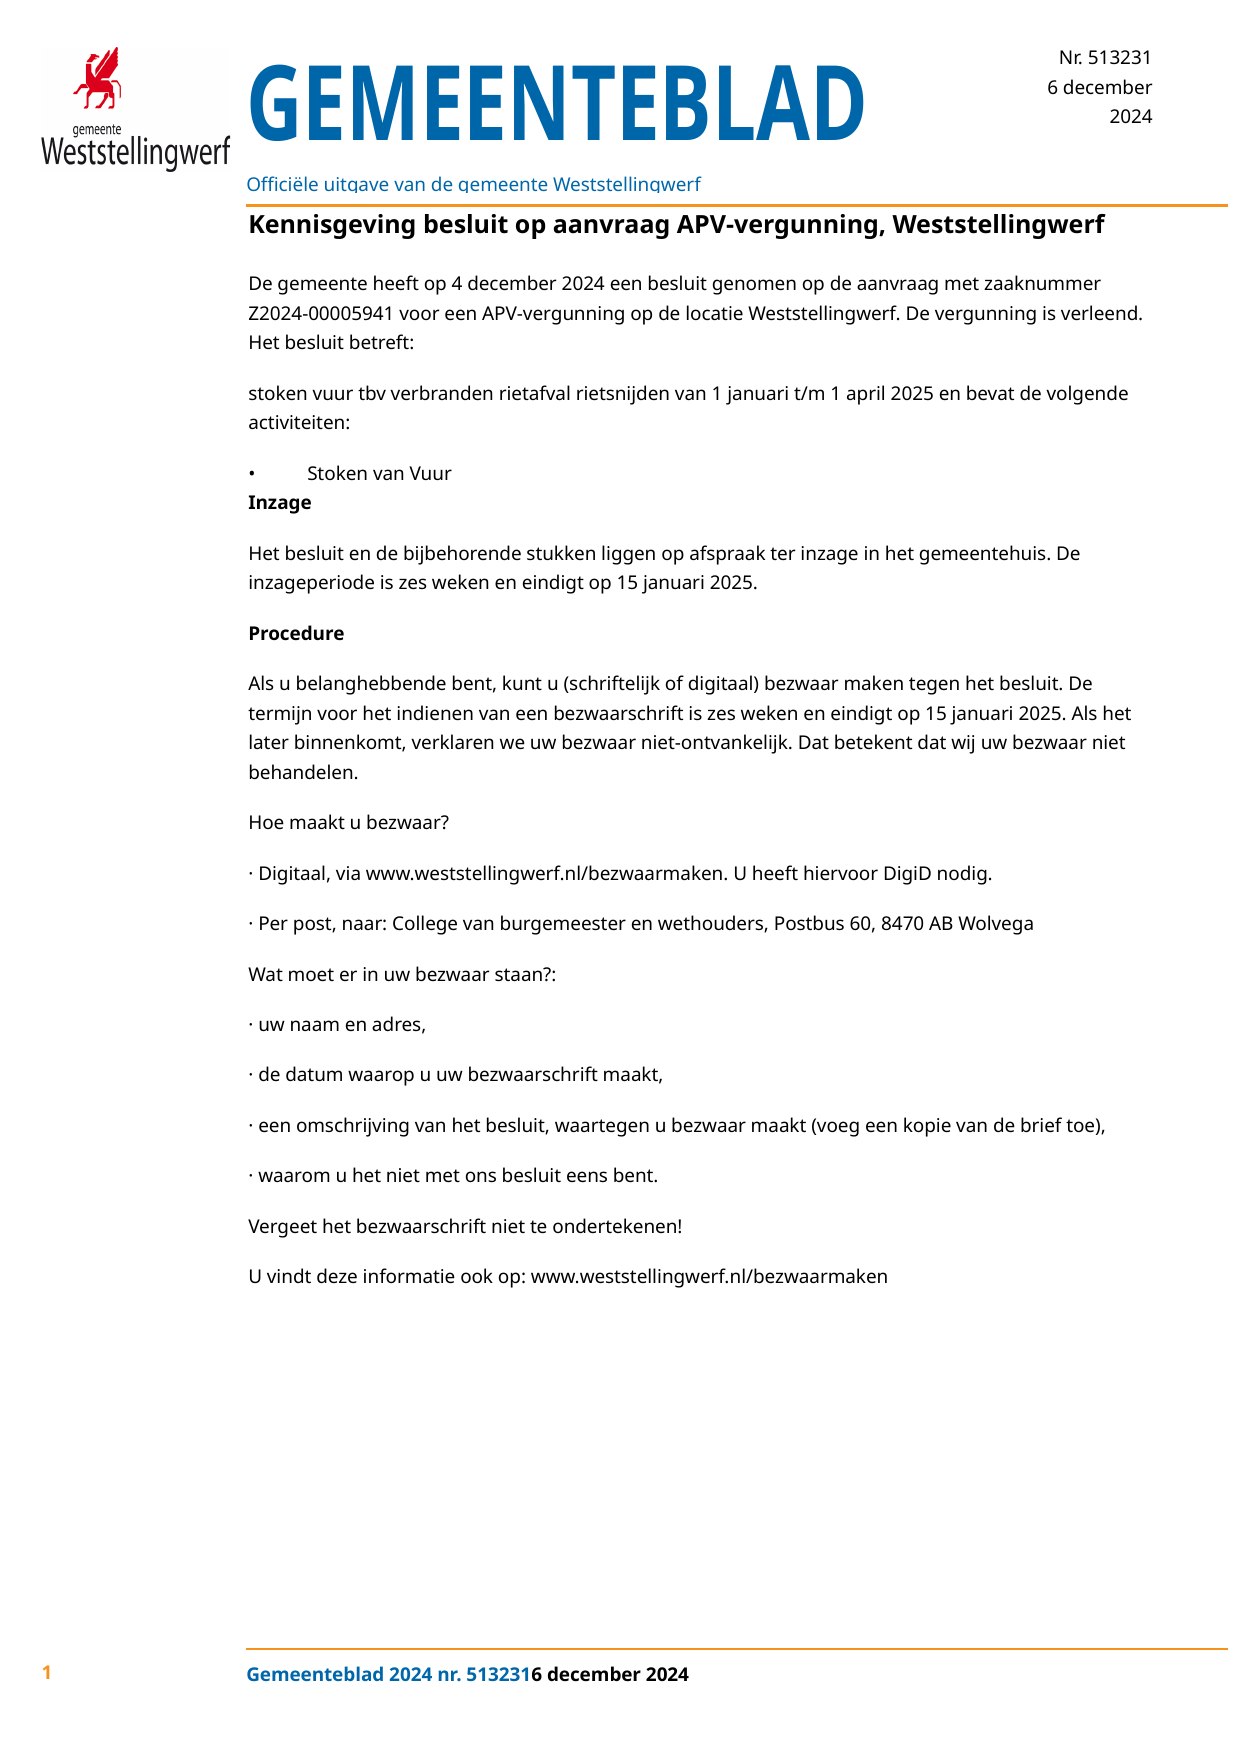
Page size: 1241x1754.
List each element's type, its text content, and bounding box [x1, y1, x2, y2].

list Stoken van Vuur [248, 460, 1152, 486]
text Vergeet het bezwaarschrift niet te ondertekenen! [248, 1213, 1152, 1238]
text · uw naam en adres, [248, 1011, 1152, 1037]
text stoken vuur tbv verbranden rietafval rietsnijden van 1 januari t/m 1 april 2025 en bevat de volgende activiteiten: [248, 380, 1152, 435]
text · een omschrijving van het besluit, waartegen u bezwaar maakt (voeg een kopie van de brief toe), [248, 1112, 1152, 1138]
text Het besluit en de bijbehorende stukken liggen op afspraak ter inzage in het gemeentehuis. De inzageperiode is zes weken en eindigt op 15 januari 2025. [248, 540, 1152, 595]
text Procedure [248, 620, 1152, 646]
picture [41, 47, 231, 172]
text U vindt deze informatie ook op: www.weststellingwerf.nl/bezwaarmaken [248, 1263, 1152, 1289]
text · Per post, naar: College van burgemeester en wethouders, Postbus 60, 8470 AB Wolvega [248, 910, 1152, 936]
text Als u belanghebbende bent, kunt u (schriftelijk of digitaal) bezwaar maken tegen het besluit. De termijn voor het indienen van een bezwaarschrift is zes weken en eindigt op 15 januari 2025. Als het later binnenkomt, verklaren we uw bezwaar niet-ontvankelijk. Dat betekent dat wij uw bezwaar niet behandelen. [248, 670, 1152, 785]
text Wat moet er in uw bezwaar staan?: [248, 961, 1152, 986]
text Kennisgeving besluit op aanvraag APV-vergunning, Weststellingwerf [248, 207, 1152, 241]
text · de datum waarop u uw bezwaarschrift maakt, [248, 1062, 1152, 1087]
text · Digitaal, via www.weststellingwerf.nl/bezwaarmaken. U heeft hiervoor DigiD nodig. [248, 860, 1152, 886]
text De gemeente heeft op 4 december 2024 een besluit genomen op de aanvraag met zaaknummer Z2024-00005941 voor een APV-vergunning op de locatie Weststellingwerf. De vergunning is verleend. Het besluit betreft: [248, 270, 1152, 355]
text · waarom u het niet met ons besluit eens bent. [248, 1162, 1152, 1188]
text Inzage [248, 489, 1152, 515]
text Hoe maakt u bezwaar? [248, 809, 1152, 835]
